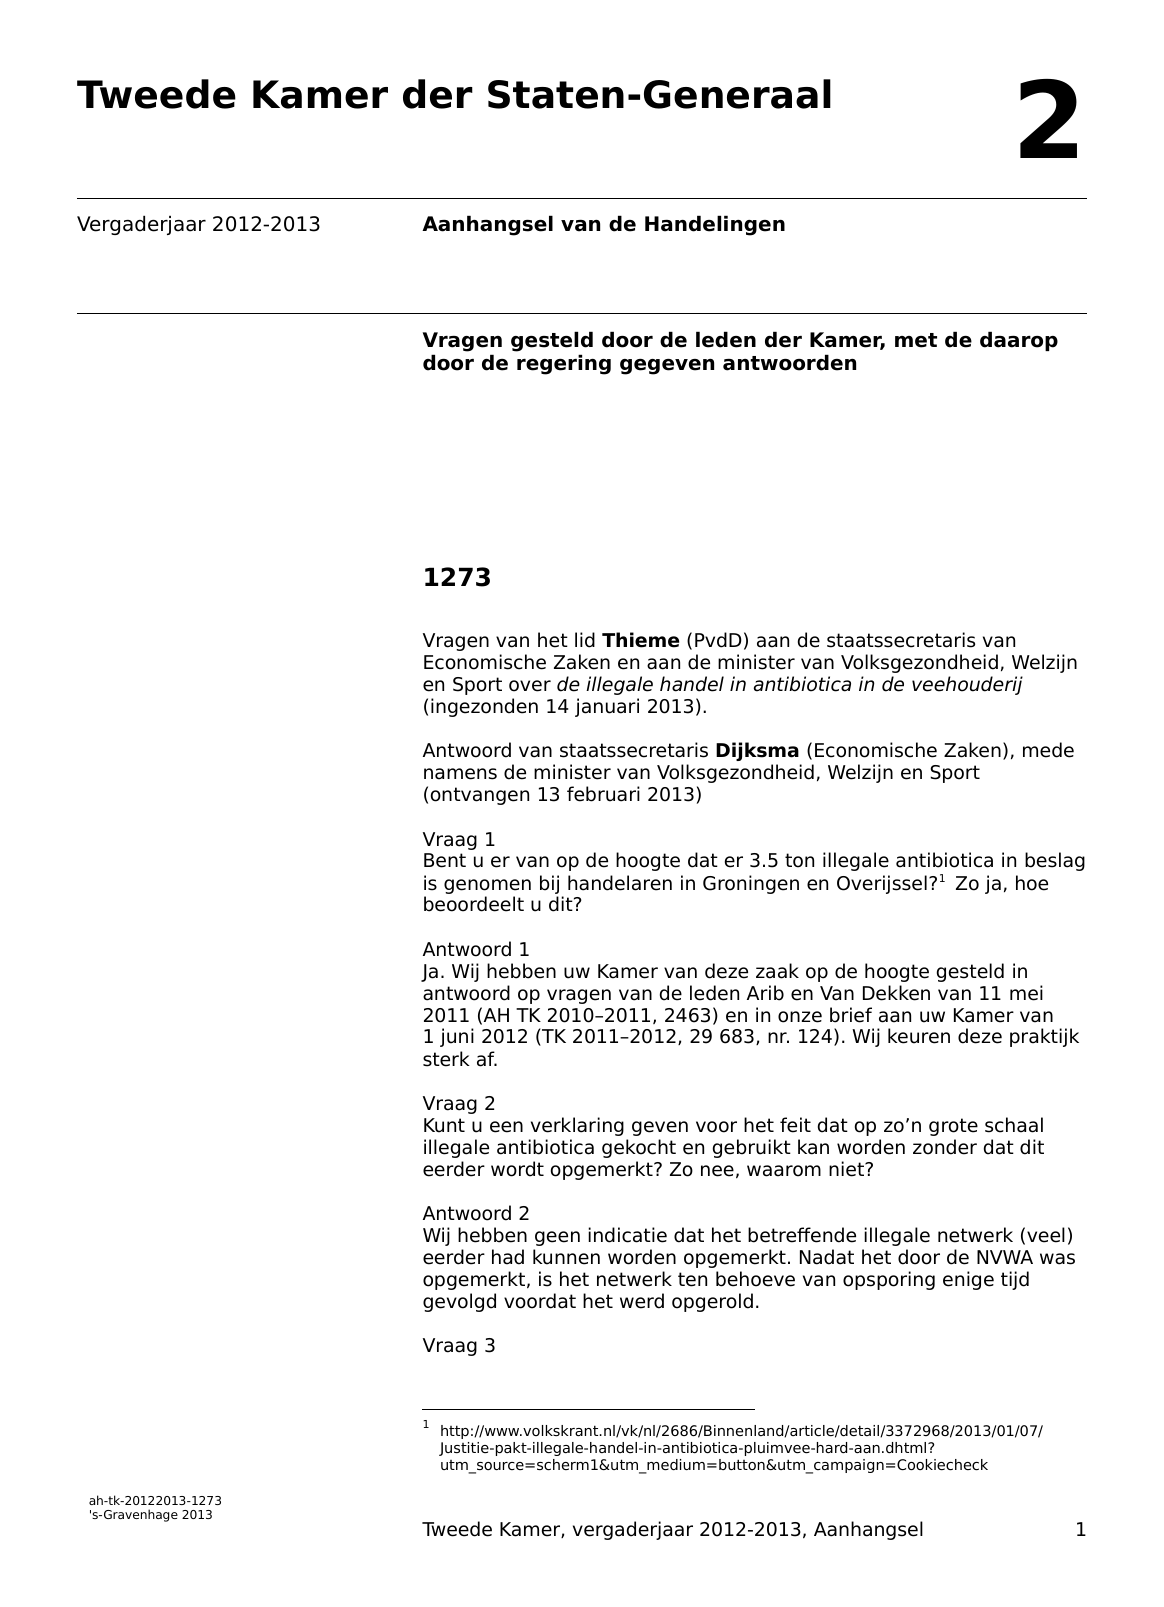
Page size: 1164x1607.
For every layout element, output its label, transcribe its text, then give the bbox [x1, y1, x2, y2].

table_cell Aanhangsel van de Handelingen [422, 199, 1087, 313]
text Vraag 2 [422, 1093, 1087, 1114]
table_cell Vergaderjaar 2012-2013 [77, 199, 422, 313]
text Wij hebben geen indicatie dat het betreffende illegale netwerk (veel) eerder had kunnen worden opgemerkt. Nadat het door de NVWA was opgemerkt, is het netwerk ten behoeve van opsporing enige tijd gevolgd voordat het werd opgerold. [422, 1225, 1087, 1313]
text Vraag 3 [422, 1335, 1087, 1357]
text Antwoord 1 [422, 938, 1087, 961]
text Ja. Wij hebben uw Kamer van deze zaak op de hoogte gesteld in antwoord op vragen van de leden Arib en Van Dekken van 11 mei 2011 (AH TK 2010–2011, 2463) en in onze brief aan uw Kamer van 1 juni 2012 (TK 2011–2012, 29 683, nr. 124). Wij keuren deze praktijk sterk af. [422, 961, 1087, 1070]
table_cell Vragen gesteld door de leden der Kamer, met de daarop door de regering gegeven antwoorden [422, 314, 1087, 375]
text 's-Gravenhage 2013 [88, 1508, 323, 1522]
text Antwoord 2 [422, 1203, 1087, 1225]
table_header 2 [886, 59, 1087, 198]
text http://www.volkskrant.nl/vk/nl/2686/Binnenland/article/detail/3372968/2013/01/07/Justitie-pakt-illegale-handel-in-antibiotica-pluimvee-hard-aan.dhtml?utm_source=scherm1&utm_medium=button&utm_campaign=Cookiecheck [422, 1418, 1087, 1474]
text Vragen van het lid Thieme (PvdD) aan de staatssecretaris van Economische Zaken en aan de minister van Volksgezondheid, Welzijn en Sport over de illegale handel in antibiotica in de veehouderij (ingezonden 14 januari 2013). [422, 630, 1087, 718]
text Vraag 1 [422, 828, 1087, 850]
table_cell [77, 314, 422, 375]
text Antwoord van staatssecretaris Dijksma (Economische Zaken), mede namens de minister van Volksgezondheid, Welzijn en Sport (ontvangen 13 februari 2013) [422, 740, 1087, 806]
text 1273 [422, 563, 1087, 592]
text Kunt u een verklaring geven voor het feit dat op zo’n grote schaal illegale antibiotica gekocht en gebruikt kan worden zonder dat dit eerder wordt opgemerkt? Zo nee, waarom niet? [422, 1114, 1087, 1181]
text ah-tk-20122013-1273 [88, 1494, 323, 1508]
table_header Tweede Kamer der Staten-Generaal [77, 59, 886, 198]
text Bent u er van op de hoogte dat er 3.5 ton illegale antibiotica in beslag is genomen bij handelaren in Groningen en Overijssel? Zo ja, hoe beoordeelt u dit? [422, 850, 1087, 916]
